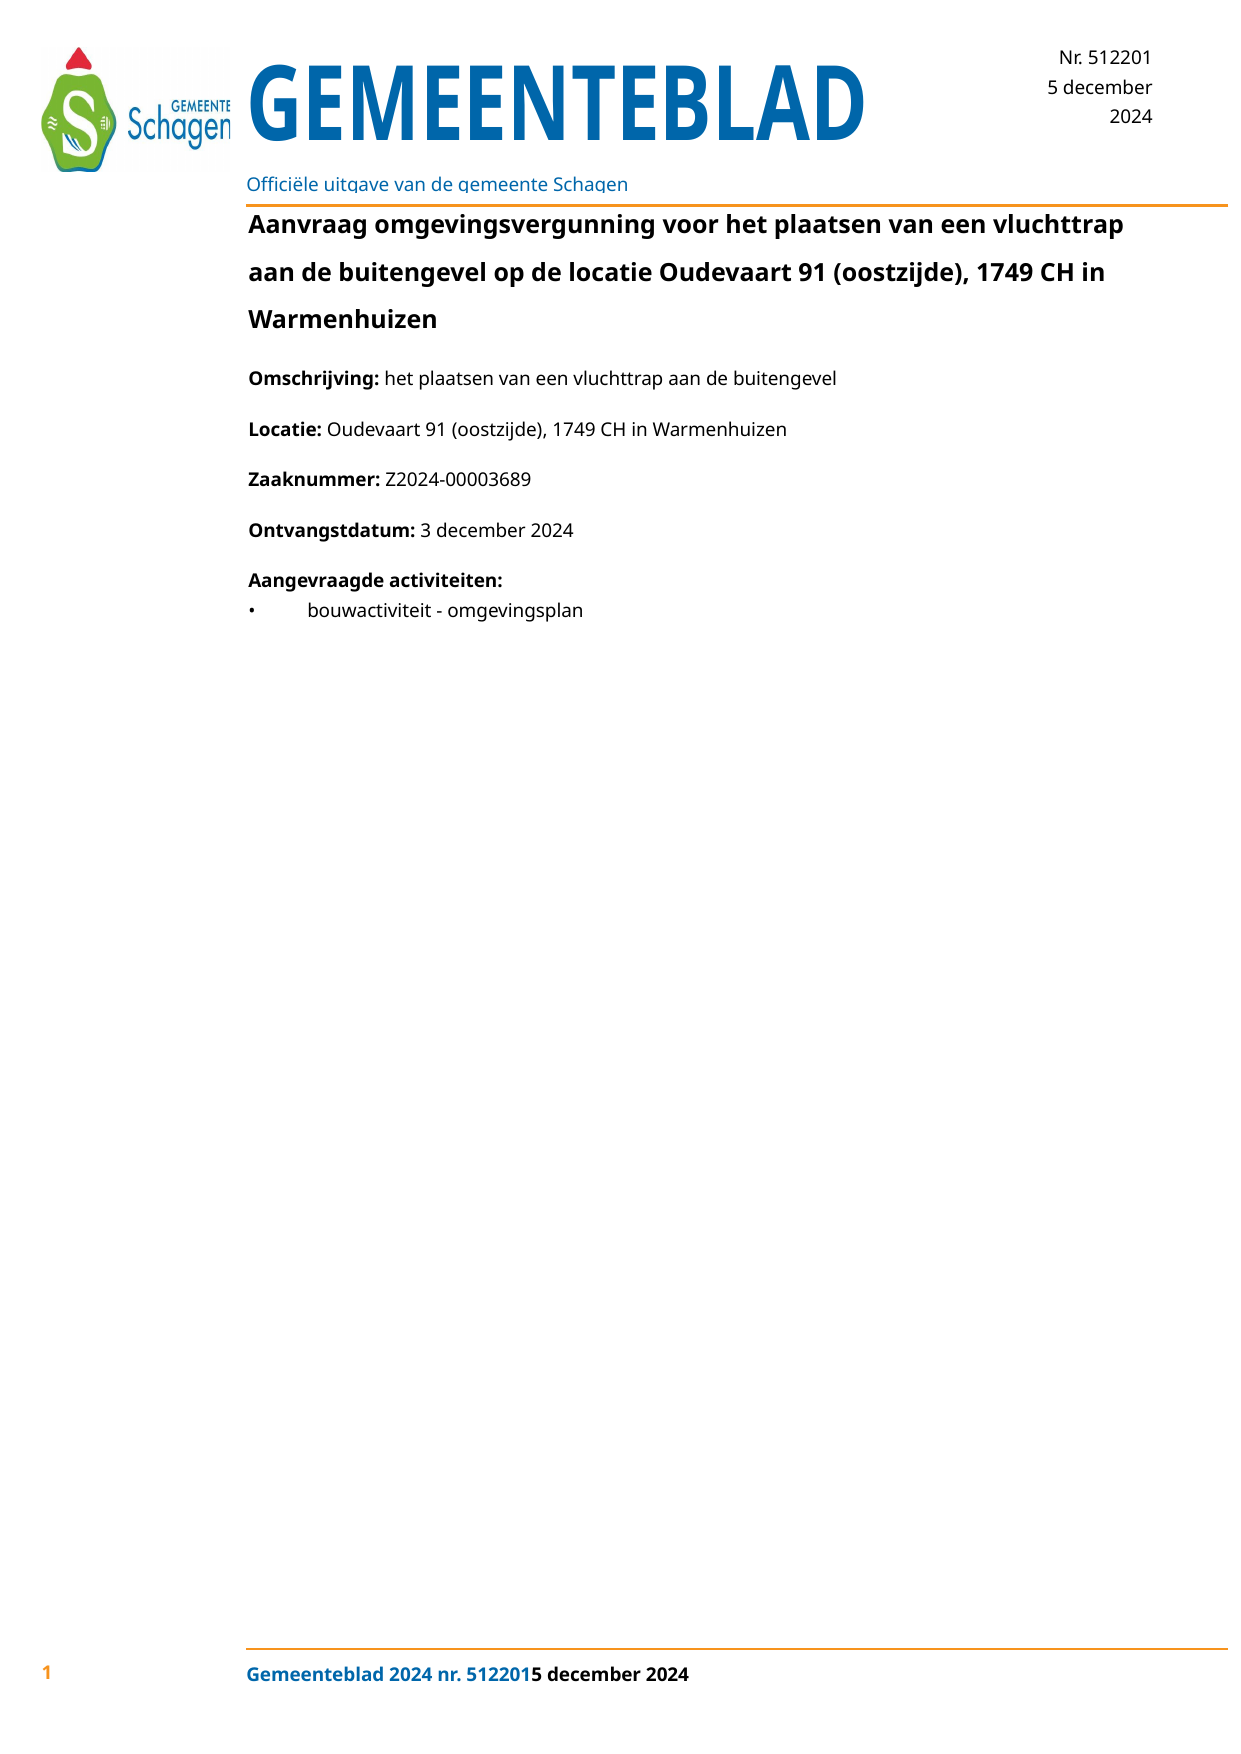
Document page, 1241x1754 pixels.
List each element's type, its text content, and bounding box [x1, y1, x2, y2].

picture [41, 47, 231, 172]
list bouwactiviteit - omgevingsplan [248, 597, 1152, 622]
text Omschrijving: het plaatsen van een vluchttrap aan de buitengevel [248, 366, 1152, 391]
text Zaaknummer: Z2024-00003689 [248, 466, 1152, 492]
text Ontvangstdatum: 3 december 2024 [248, 517, 1152, 542]
text Aanvraag omgevingsvergunning voor het plaatsen van een vluchttrap aan de buitengevel op de locatie Oudevaart 91 (oostzijde), 1749 CH in Warmenhuizen [248, 207, 1152, 336]
text Aangevraagde activiteiten: [248, 567, 1152, 593]
text Locatie: Oudevaart 91 (oostzijde), 1749 CH in Warmenhuizen [248, 416, 1152, 442]
